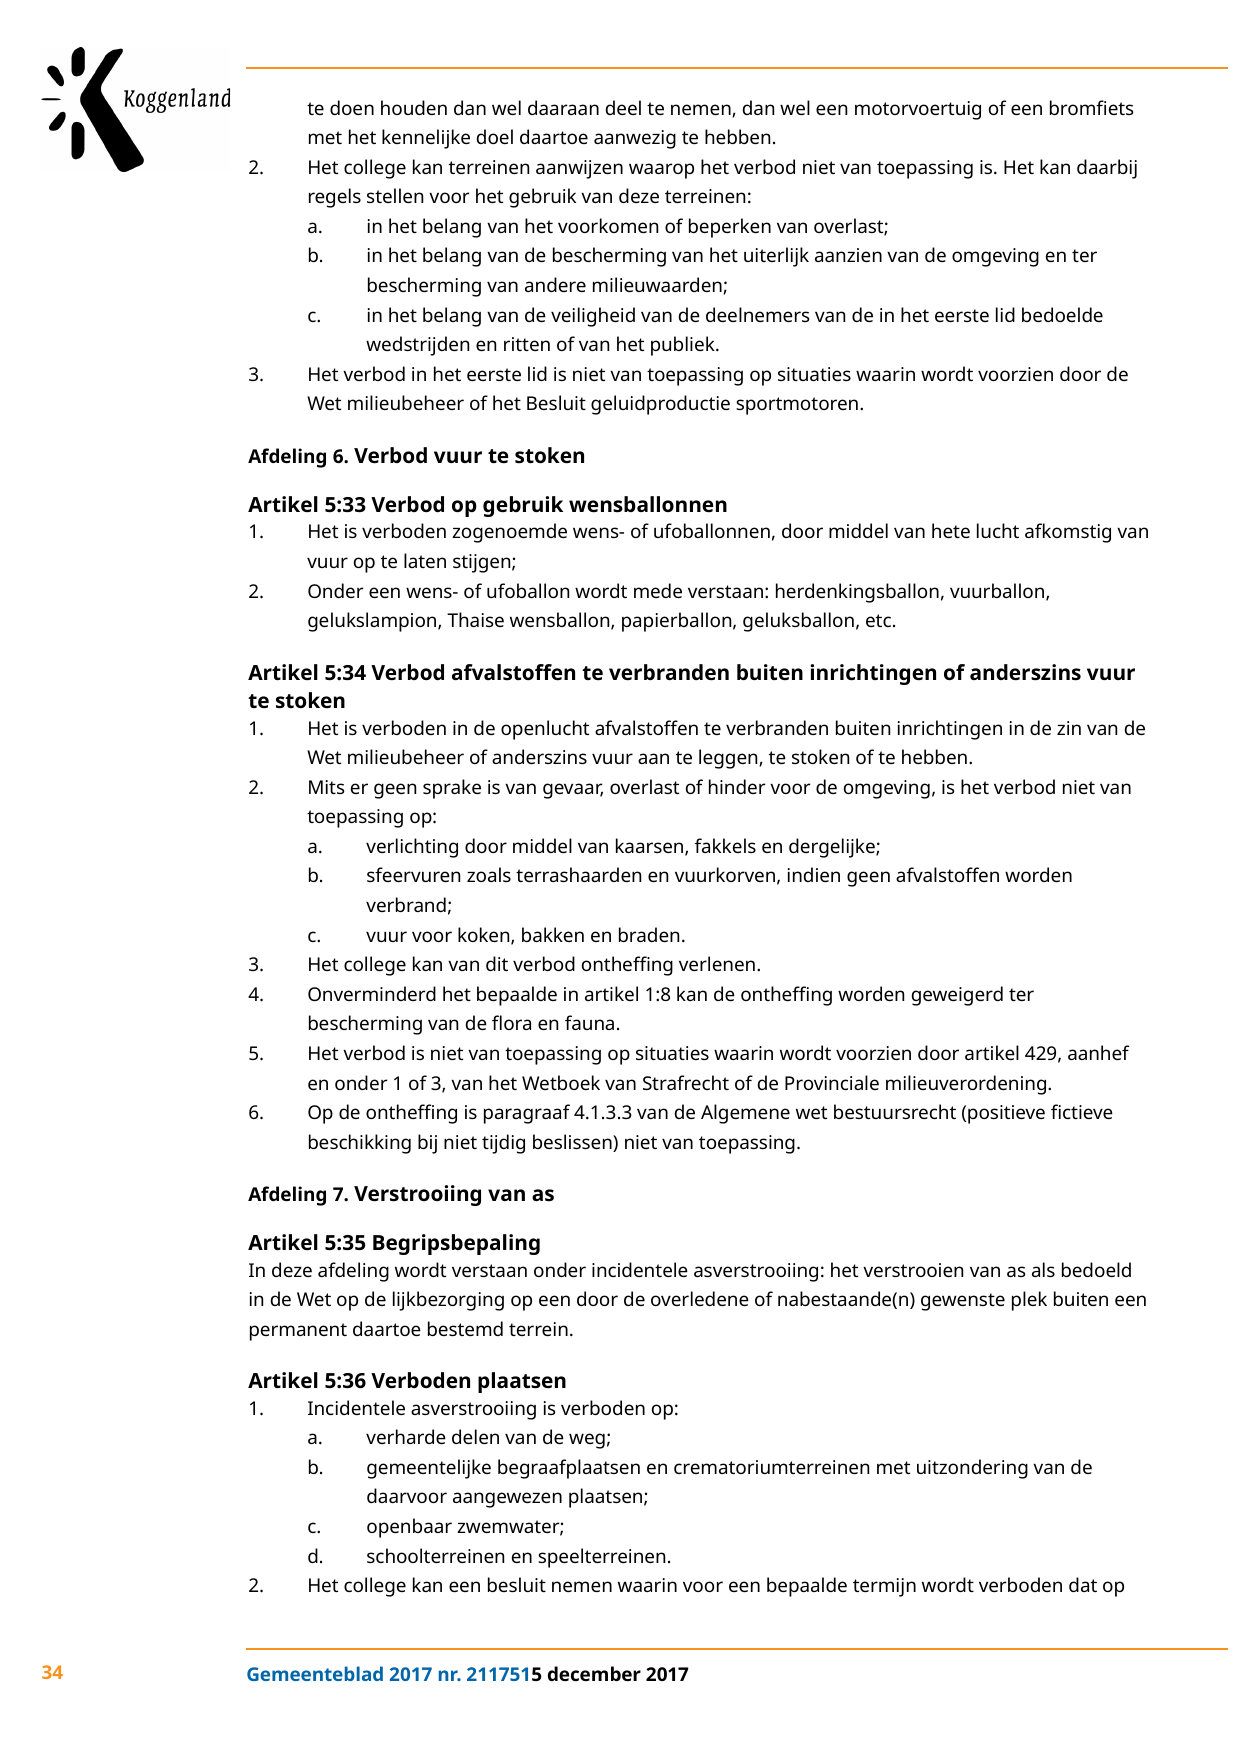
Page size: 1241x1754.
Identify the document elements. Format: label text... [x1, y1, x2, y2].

list in het belang van de bescherming van het uiterlijk aanzien van de omgeving en ter bescherming van andere milieuwaarden; [307, 243, 1152, 298]
list te doen houden dan wel daaraan deel te nemen, dan wel een motorvoertuig of een bromfiets met het kennelijke doel daartoe aanwezig te hebben. [248, 95, 1152, 150]
list verharde delen van de weg; [307, 1424, 1152, 1450]
list verlichting door middel van kaarsen, fakkels en dergelijke; [307, 833, 1152, 859]
text Artikel 5:35 Begripsbepaling [248, 1228, 1152, 1257]
list in het belang van het voorkomen of beperken van overlast; [307, 213, 1152, 239]
list openbaar zwemwater; [307, 1513, 1152, 1539]
list Incidentele asverstrooiing is verboden op: [248, 1395, 1152, 1421]
list Het college kan terreinen aanwijzen waarop het verbod niet van toepassing is. Het kan daarbij regels stellen voor het gebruik van deze terreinen: [248, 154, 1152, 209]
list Onder een wens- of ufoballon wordt mede verstaan: herdenkingsballon, vuurballon, gelukslampion, Thaise wensballon, papierballon, geluksballon, etc. [248, 578, 1152, 633]
list Onverminderd het bepaalde in artikel 1:8 kan de ontheffing worden geweigerd ter bescherming van de flora en fauna. [248, 981, 1152, 1036]
list Het college kan een besluit nemen waarin voor een bepaalde termijn wordt verboden dat op [248, 1572, 1152, 1598]
list Het college kan van dit verbod ontheffing verlenen. [248, 951, 1152, 977]
list Het is verboden in de openlucht afvalstoffen te verbranden buiten inrichtingen in de zin van de Wet milieubeheer of anderszins vuur aan te leggen, te stoken of te hebben. [248, 715, 1152, 770]
text Afdeling 7. Verstrooiing van as [248, 1179, 1152, 1208]
text Artikel 5:36 Verboden plaatsen [248, 1366, 1152, 1395]
list sfeervuren zoals terrashaarden en vuurkorven, indien geen afvalstoffen worden verbrand; [307, 863, 1152, 918]
list gemeentelijke begraafplaatsen en crematoriumterreinen met uitzondering van de daarvoor aangewezen plaatsen; [307, 1454, 1152, 1509]
text In deze afdeling wordt verstaan onder incidentele asverstrooiing: het verstrooien van as als bedoeld in de Wet op de lijkbezorging op een door de overledene of nabestaande(n) gewenste plek buiten een permanent daartoe bestemd terrein. [248, 1257, 1152, 1342]
list in het belang van de veiligheid van de deelnemers van de in het eerste lid bedoelde wedstrijden en ritten of van het publiek. [307, 302, 1152, 357]
text Artikel 5:33 Verbod op gebruik wensballonnen [248, 490, 1152, 519]
list Het verbod is niet van toepassing op situaties waarin wordt voorzien door artikel 429, aanhef en onder 1 of 3, van het Wetboek van Strafrecht of de Provinciale milieuverordening. [248, 1040, 1152, 1095]
list vuur voor koken, bakken en braden. [307, 922, 1152, 947]
list Het is verboden zogenoemde wens- of ufoballonnen, door middel van hete lucht afkomstig van vuur op te laten stijgen; [248, 519, 1152, 574]
text Afdeling 6. Verbod vuur te stoken [248, 441, 1152, 469]
list schoolterreinen en speelterreinen. [307, 1543, 1152, 1568]
list Het verbod in het eerste lid is niet van toepassing op situaties waarin wordt voorzien door de Wet milieubeheer of het Besluit geluidproductie sportmotoren. [248, 361, 1152, 416]
picture [41, 47, 231, 172]
list Mits er geen sprake is van gevaar, overlast of hinder voor de omgeving, is het verbod niet van toepassing op: [248, 774, 1152, 829]
text Artikel 5:34 Verbod afvalstoffen te verbranden buiten inrichtingen of anderszins vuur te stoken [248, 658, 1152, 715]
list Op de ontheffing is paragraaf 4.1.3.3 van de Algemene wet bestuursrecht (positieve fictieve beschikking bij niet tijdig beslissen) niet van toepassing. [248, 1099, 1152, 1154]
